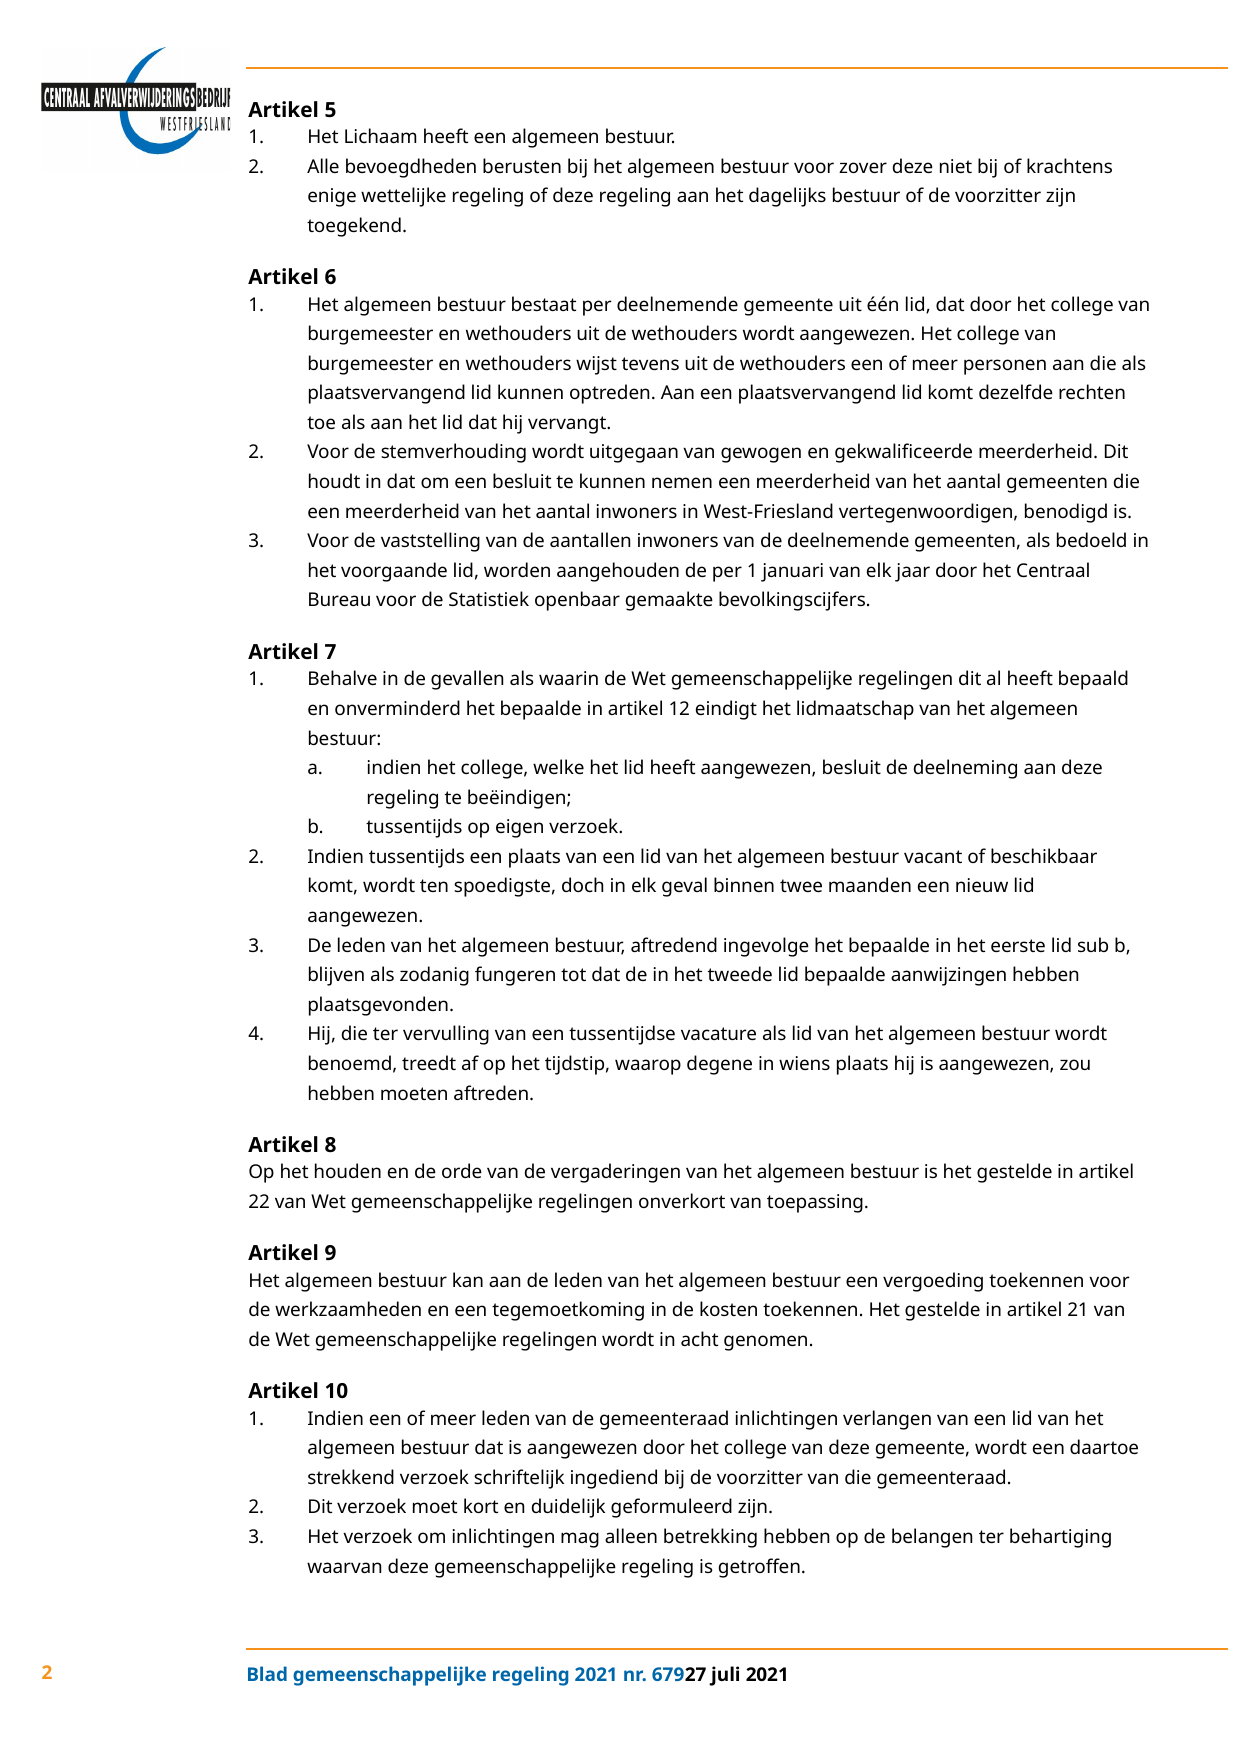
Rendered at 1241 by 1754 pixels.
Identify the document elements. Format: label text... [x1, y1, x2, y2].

list Het algemeen bestuur bestaat per deelnemende gemeente uit één lid, dat door het college van burgemeester en wethouders uit de wethouders wordt aangewezen. Het college van burgemeester en wethouders wijst tevens uit de wethouders een of meer personen aan die als plaatsvervangend lid kunnen optreden. Aan een plaatsvervangend lid komt dezelfde rechten toe als aan het lid dat hij vervangt. [248, 291, 1152, 435]
text Artikel 8 [248, 1130, 1152, 1158]
list Voor de vaststelling van de aantallen inwoners van de deelnemende gemeenten, als bedoeld in het voorgaande lid, worden aangehouden de per 1 januari van elk jaar door het Centraal Bureau voor de Statistiek openbaar gemaakte bevolkingscijfers. [248, 527, 1152, 612]
list Het Lichaam heeft een algemeen bestuur. [248, 123, 1152, 149]
list Hij, die ter vervulling van een tussentijdse vacature als lid van het algemeen bestuur wordt benoemd, treedt af op het tijdstip, waarop degene in wiens plaats hij is aangewezen, zou hebben moeten aftreden. [248, 1021, 1152, 1105]
text Artikel 7 [248, 637, 1152, 666]
picture [41, 47, 231, 172]
list De leden van het algemeen bestuur, aftredend ingevolge het bepaalde in het eerste lid sub b, blijven als zodanig fungeren tot dat de in het tweede lid bepaalde aanwijzingen hebben plaatsgevonden. [248, 932, 1152, 1017]
list Dit verzoek moet kort en duidelijk geformuleerd zijn. [248, 1494, 1152, 1519]
list Behalve in de gevallen als waarin de Wet gemeenschappelijke regelingen dit al heeft bepaald en onverminderd het bepaalde in artikel 12 eindigt het lidmaatschap van het algemeen bestuur: [248, 666, 1152, 750]
list Indien een of meer leden van de gemeenteraad inlichtingen verlangen van een lid van het algemeen bestuur dat is aangewezen door het college van deze gemeente, wordt een daartoe strekkend verzoek schriftelijk ingediend bij de voorzitter van die gemeenteraad. [248, 1405, 1152, 1490]
list Indien tussentijds een plaats van een lid van het algemeen bestuur vacant of beschikbaar komt, wordt ten spoedigste, doch in elk geval binnen twee maanden een nieuw lid aangewezen. [248, 843, 1152, 928]
list indien het college, welke het lid heeft aangewezen, besluit de deelneming aan deze regeling te beëindigen; [307, 754, 1152, 809]
list Voor de stemverhouding wordt uitgegaan van gewogen en gekwalificeerde meerderheid. Dit houdt in dat om een besluit te kunnen nemen een meerderheid van het aantal gemeenten die een meerderheid van het aantal inwoners in West-Friesland vertegenwoordigen, benodigd is. [248, 439, 1152, 524]
list tussentijds op eigen verzoek. [307, 813, 1152, 839]
list Het verzoek om inlichtingen mag alleen betrekking hebben op de belangen ter behartiging waarvan deze gemeenschappelijke regeling is getroffen. [248, 1523, 1152, 1579]
text Het algemeen bestuur kan aan de leden van het algemeen bestuur een vergoeding toekennen voor de werkzaamheden en een tegemoetkoming in de kosten toekennen. Het gestelde in artikel 21 van de Wet gemeenschappelijke regelingen wordt in acht genomen. [248, 1267, 1152, 1352]
text Artikel 9 [248, 1238, 1152, 1267]
text Artikel 10 [248, 1377, 1152, 1405]
list Alle bevoegdheden berusten bij het algemeen bestuur voor zover deze niet bij of krachtens enige wettelijke regeling of deze regeling aan het dagelijks bestuur of de voorzitter zijn toegekend. [248, 153, 1152, 238]
text Op het houden en de orde van de vergaderingen van het algemeen bestuur is het gestelde in artikel 22 van Wet gemeenschappelijke regelingen onverkort van toepassing. [248, 1158, 1152, 1214]
text Artikel 5 [248, 95, 1152, 123]
text Artikel 6 [248, 262, 1152, 291]
